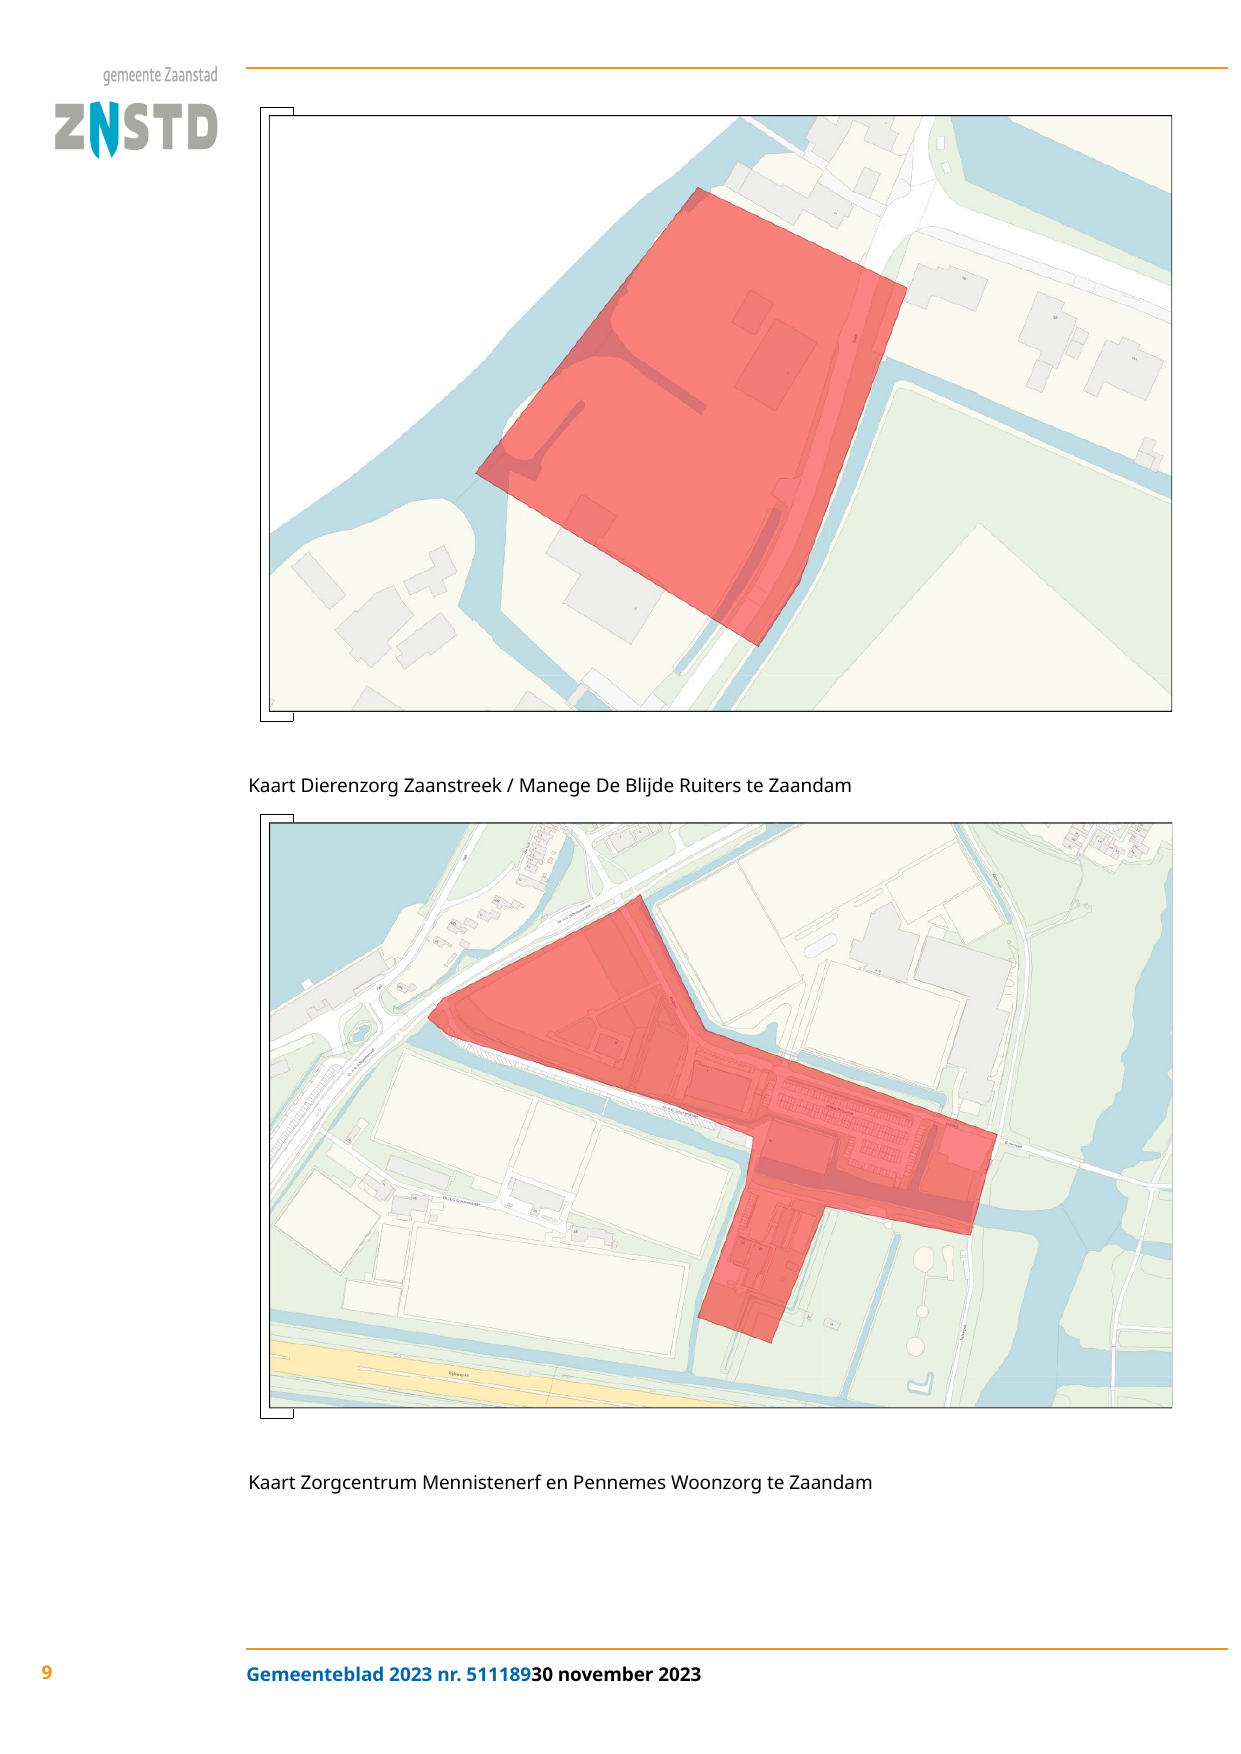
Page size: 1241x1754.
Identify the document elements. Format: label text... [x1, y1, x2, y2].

picture [41, 47, 231, 172]
picture [268, 115, 1173, 713]
text Kaart Dierenzorg Zaanstreek / Manege De Blijde Ruiters te Zaandam [248, 772, 1152, 798]
text Kaart Zorgcentrum Mennistenerf en Pennemes Woonzorg te Zaandam [248, 1469, 1152, 1495]
picture [268, 822, 1173, 1409]
